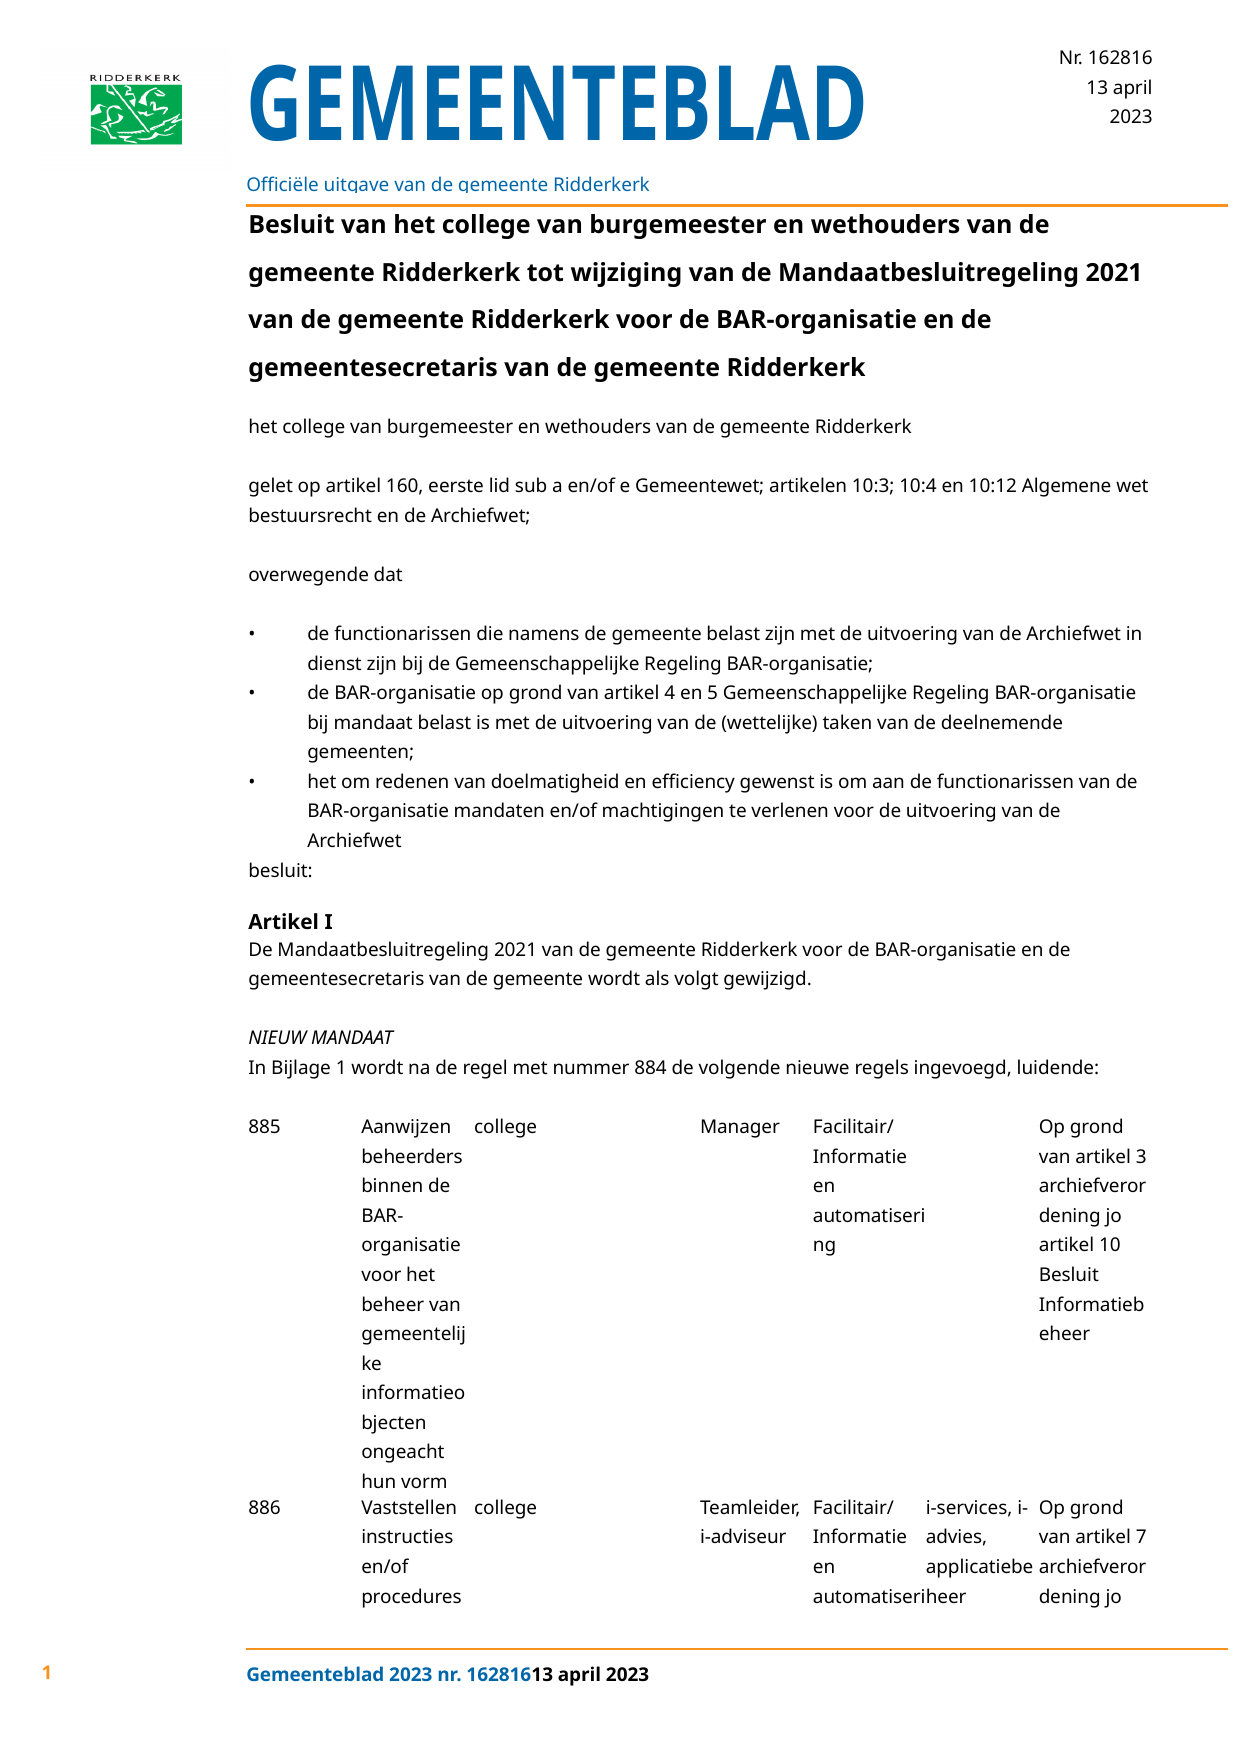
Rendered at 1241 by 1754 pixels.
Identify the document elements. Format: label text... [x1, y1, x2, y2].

table_cell Vaststellen instructies en/of procedures [361, 1494, 474, 1608]
table_header 885 [248, 1113, 361, 1494]
table_header [926, 1113, 1038, 1494]
picture [41, 47, 231, 172]
text het college van burgemeester en wethouders van de gemeente Ridderkerk [248, 413, 1152, 439]
table_cell 886 [248, 1494, 361, 1608]
table_header Op grond van artikel 3 archiefverordening jo artikel 10 Besluit Informatiebeheer [1039, 1113, 1152, 1494]
table_header college [474, 1113, 587, 1494]
text gelet op artikel 160, eerste lid sub a en/of e Gemeentewet; artikelen 10:3; 10:4 en 10:12 Algemene wet bestuursrecht en de Archiefwet; [248, 472, 1152, 528]
table_cell [587, 1494, 700, 1608]
table_cell Op grond van artikel 7 archiefverordening jo [1039, 1494, 1152, 1608]
table_header [587, 1113, 700, 1494]
text In Bijlage 1 wordt na de regel met nummer 884 de volgende nieuwe regels ingevoegd, luidende: [248, 1054, 1152, 1080]
list de BAR-organisatie op grond van artikel 4 en 5 Gemeenschappelijke Regeling BAR-organisatie bij mandaat belast is met de uitvoering van de (wettelijke) taken van de deelnemende gemeenten; [248, 679, 1152, 764]
table_header Aanwijzen beheerders binnen de BAR-organisatie voor het beheer van gemeentelijke informatieobjecten ongeacht hun vorm [361, 1113, 474, 1494]
text Besluit van het college van burgemeester en wethouders van de gemeente Ridderkerk tot wijziging van de Mandaatbesluitregeling 2021 van de gemeente Ridderkerk voor de BAR-organisatie en de gemeentesecretaris van de gemeente Ridderkerk [248, 207, 1152, 384]
table_cell college [474, 1494, 587, 1608]
table_header Facilitair/ Informatie en automatisering [813, 1113, 926, 1494]
table_cell Teamleider, i-adviseur [700, 1494, 813, 1608]
table_cell Facilitair/ Informatie en automatiseri [813, 1494, 926, 1608]
list het om redenen van doelmatigheid en efficiency gewenst is om aan de functionarissen van de BAR-organisatie mandaten en/of machtigingen te verlenen voor de uitvoering van de Archiefwet [248, 768, 1152, 853]
list de functionarissen die namens de gemeente belast zijn met de uitvoering van de Archiefwet in dienst zijn bij de Gemeenschappelijke Regeling BAR-organisatie; [248, 620, 1152, 676]
text De Mandaatbesluitregeling 2021 van de gemeente Ridderkerk voor de BAR-organisatie en de gemeentesecretaris van de gemeente wordt als volgt gewijzigd. [248, 936, 1152, 991]
table_cell i-services, i-advies, applicatiebeheer [926, 1494, 1038, 1608]
table_header Manager [700, 1113, 813, 1494]
text overwegende dat [248, 561, 1152, 587]
text Artikel I [248, 907, 1152, 936]
text besluit: [248, 857, 1152, 883]
text NIEUW MANDAAT [248, 1024, 1152, 1050]
